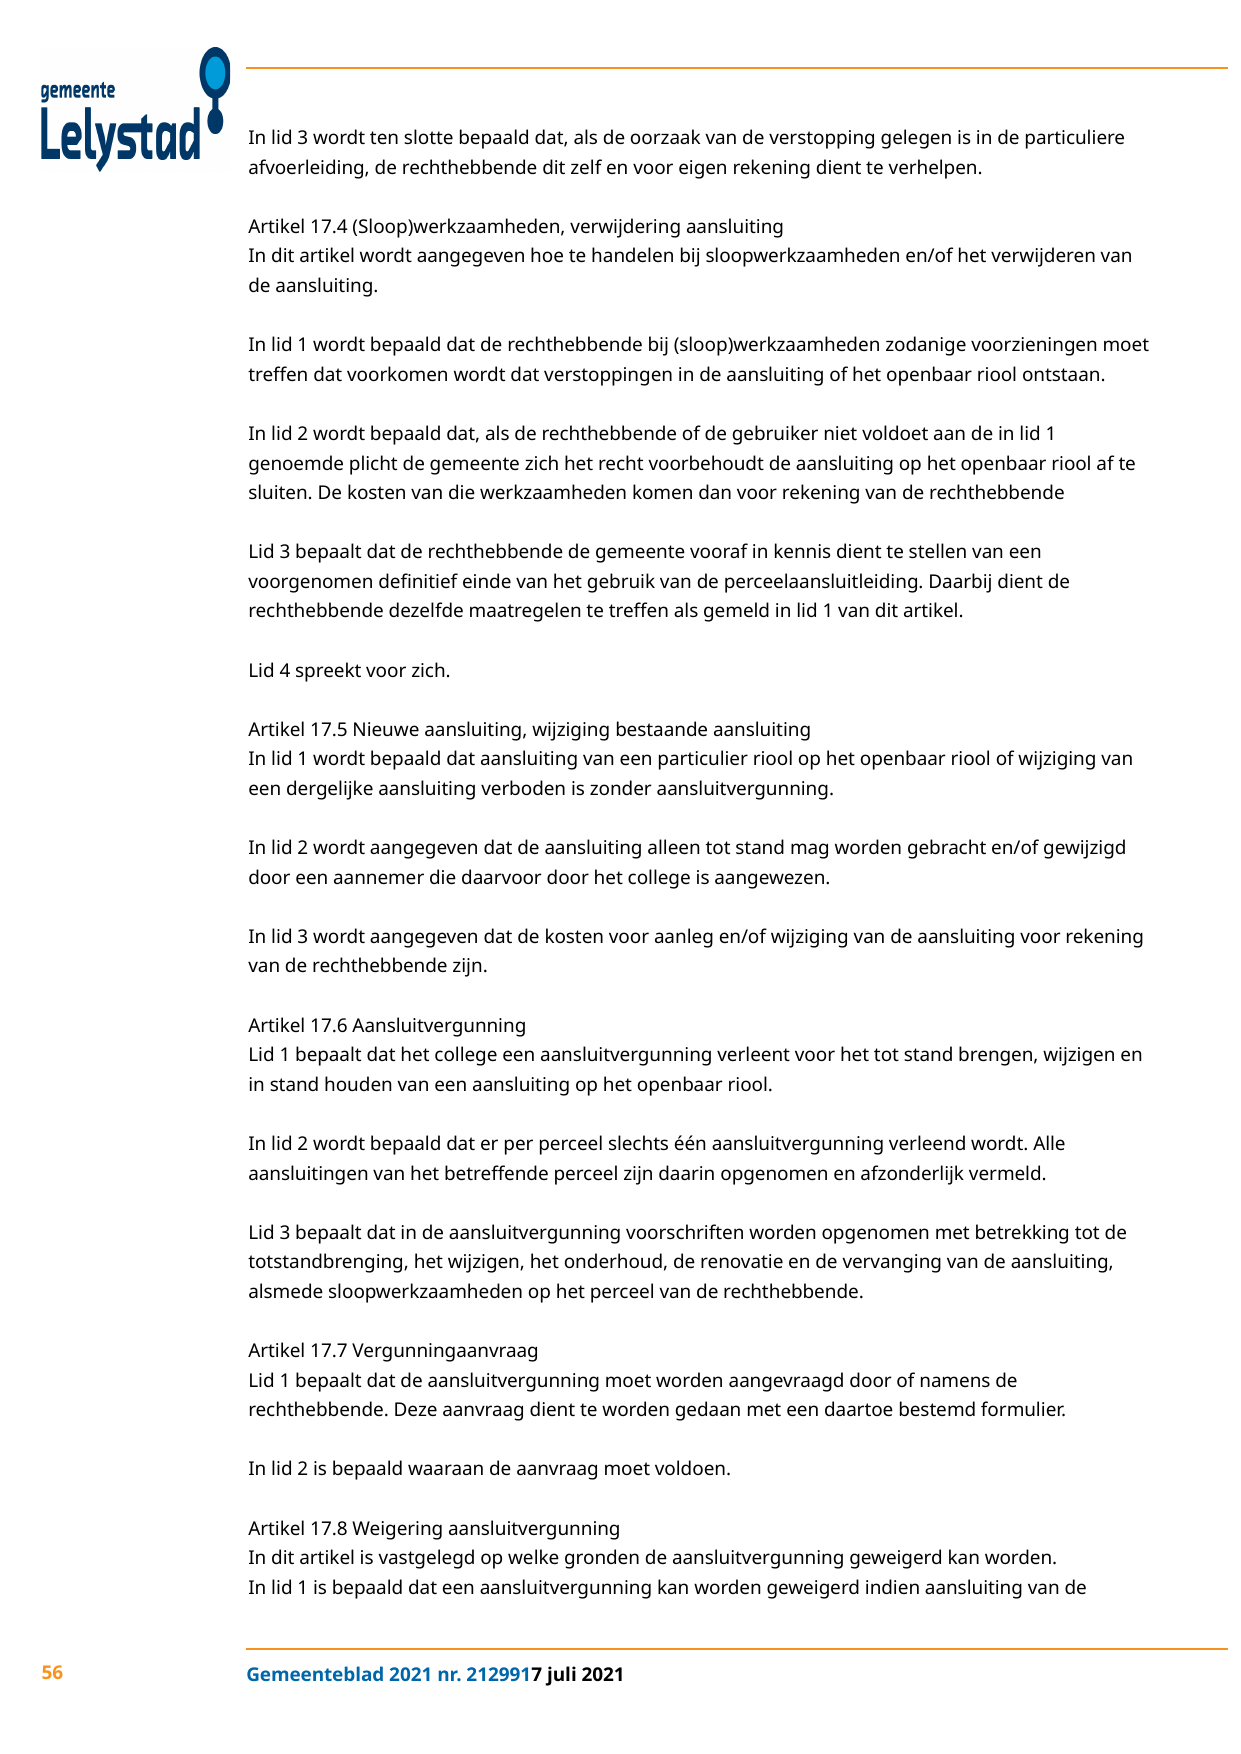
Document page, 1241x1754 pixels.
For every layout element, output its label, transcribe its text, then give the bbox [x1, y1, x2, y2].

picture [41, 47, 231, 172]
text Artikel 17.5 Nieuwe aansluiting, wijziging bestaande aansluiting [248, 716, 1152, 742]
text Lid 1 bepaalt dat de aansluitvergunning moet worden aangevraagd door of namens de rechthebbende. Deze aanvraag dient te worden gedaan met een daartoe bestemd formulier. [248, 1367, 1152, 1422]
text In lid 2 is bepaald waaraan de aanvraag moet voldoen. [248, 1456, 1152, 1481]
text Lid 3 bepaalt dat in de aansluitvergunning voorschriften worden opgenomen met betrekking tot de totstandbrenging, het wijzigen, het onderhoud, de renovatie en de vervanging van de aansluiting, alsmede sloopwerkzaamheden op het perceel van de rechthebbende. [248, 1219, 1152, 1304]
text Artikel 17.4 (Sloop)werkzaamheden, verwijdering aansluiting [248, 213, 1152, 239]
text Artikel 17.6 Aansluitvergunning [248, 1012, 1152, 1038]
text In lid 2 wordt bepaald dat er per perceel slechts één aansluitvergunning verleend wordt. Alle aansluitingen van het betreffende perceel zijn daarin opgenomen en afzonderlijk vermeld. [248, 1130, 1152, 1186]
text In lid 3 wordt ten slotte bepaald dat, als de oorzaak van de verstopping gelegen is in de particuliere afvoerleiding, de rechthebbende dit zelf en voor eigen rekening dient te verhelpen. [248, 124, 1152, 180]
text In lid 1 wordt bepaald dat de rechthebbende bij (sloop)werkzaamheden zodanige voorzieningen moet treffen dat voorkomen wordt dat verstoppingen in de aansluiting of het openbaar riool ontstaan. [248, 331, 1152, 387]
text Artikel 17.8 Weigering aansluitvergunning [248, 1515, 1152, 1541]
text In lid 3 wordt aangegeven dat de kosten voor aanleg en/of wijziging van de aansluiting voor rekening van de rechthebbende zijn. [248, 923, 1152, 978]
text Lid 4 spreekt voor zich. [248, 657, 1152, 683]
text In lid 1 wordt bepaald dat aansluiting van een particulier riool op het openbaar riool of wijziging van een dergelijke aansluiting verboden is zonder aansluitvergunning. [248, 746, 1152, 801]
text Lid 1 bepaalt dat het college een aansluitvergunning verleent voor het tot stand brengen, wijzigen en in stand houden van een aansluiting op het openbaar riool. [248, 1041, 1152, 1097]
text Lid 3 bepaalt dat de rechthebbende de gemeente vooraf in kennis dient te stellen van een voorgenomen definitief einde van het gebruik van de perceelaansluitleiding. Daarbij dient de rechthebbende dezelfde maatregelen te treffen als gemeld in lid 1 van dit artikel. [248, 538, 1152, 623]
text In lid 2 wordt aangegeven dat de aansluiting alleen tot stand mag worden gebracht en/of gewijzigd door een aannemer die daarvoor door het college is aangewezen. [248, 834, 1152, 890]
text In lid 1 is bepaald dat een aansluitvergunning kan worden geweigerd indien aansluiting van de [248, 1574, 1152, 1600]
text In lid 2 wordt bepaald dat, als de rechthebbende of de gebruiker niet voldoet aan de in lid 1 genoemde plicht de gemeente zich het recht voorbehoudt de aansluiting op het openbaar riool af te sluiten. De kosten van die werkzaamheden komen dan voor rekening van de rechthebbende [248, 420, 1152, 505]
text In dit artikel is vastgelegd op welke gronden de aansluitvergunning geweigerd kan worden. [248, 1544, 1152, 1570]
text In dit artikel wordt aangegeven hoe te handelen bij sloopwerkzaamheden en/of het verwijderen van de aansluiting. [248, 243, 1152, 298]
text Artikel 17.7 Vergunningaanvraag [248, 1337, 1152, 1363]
